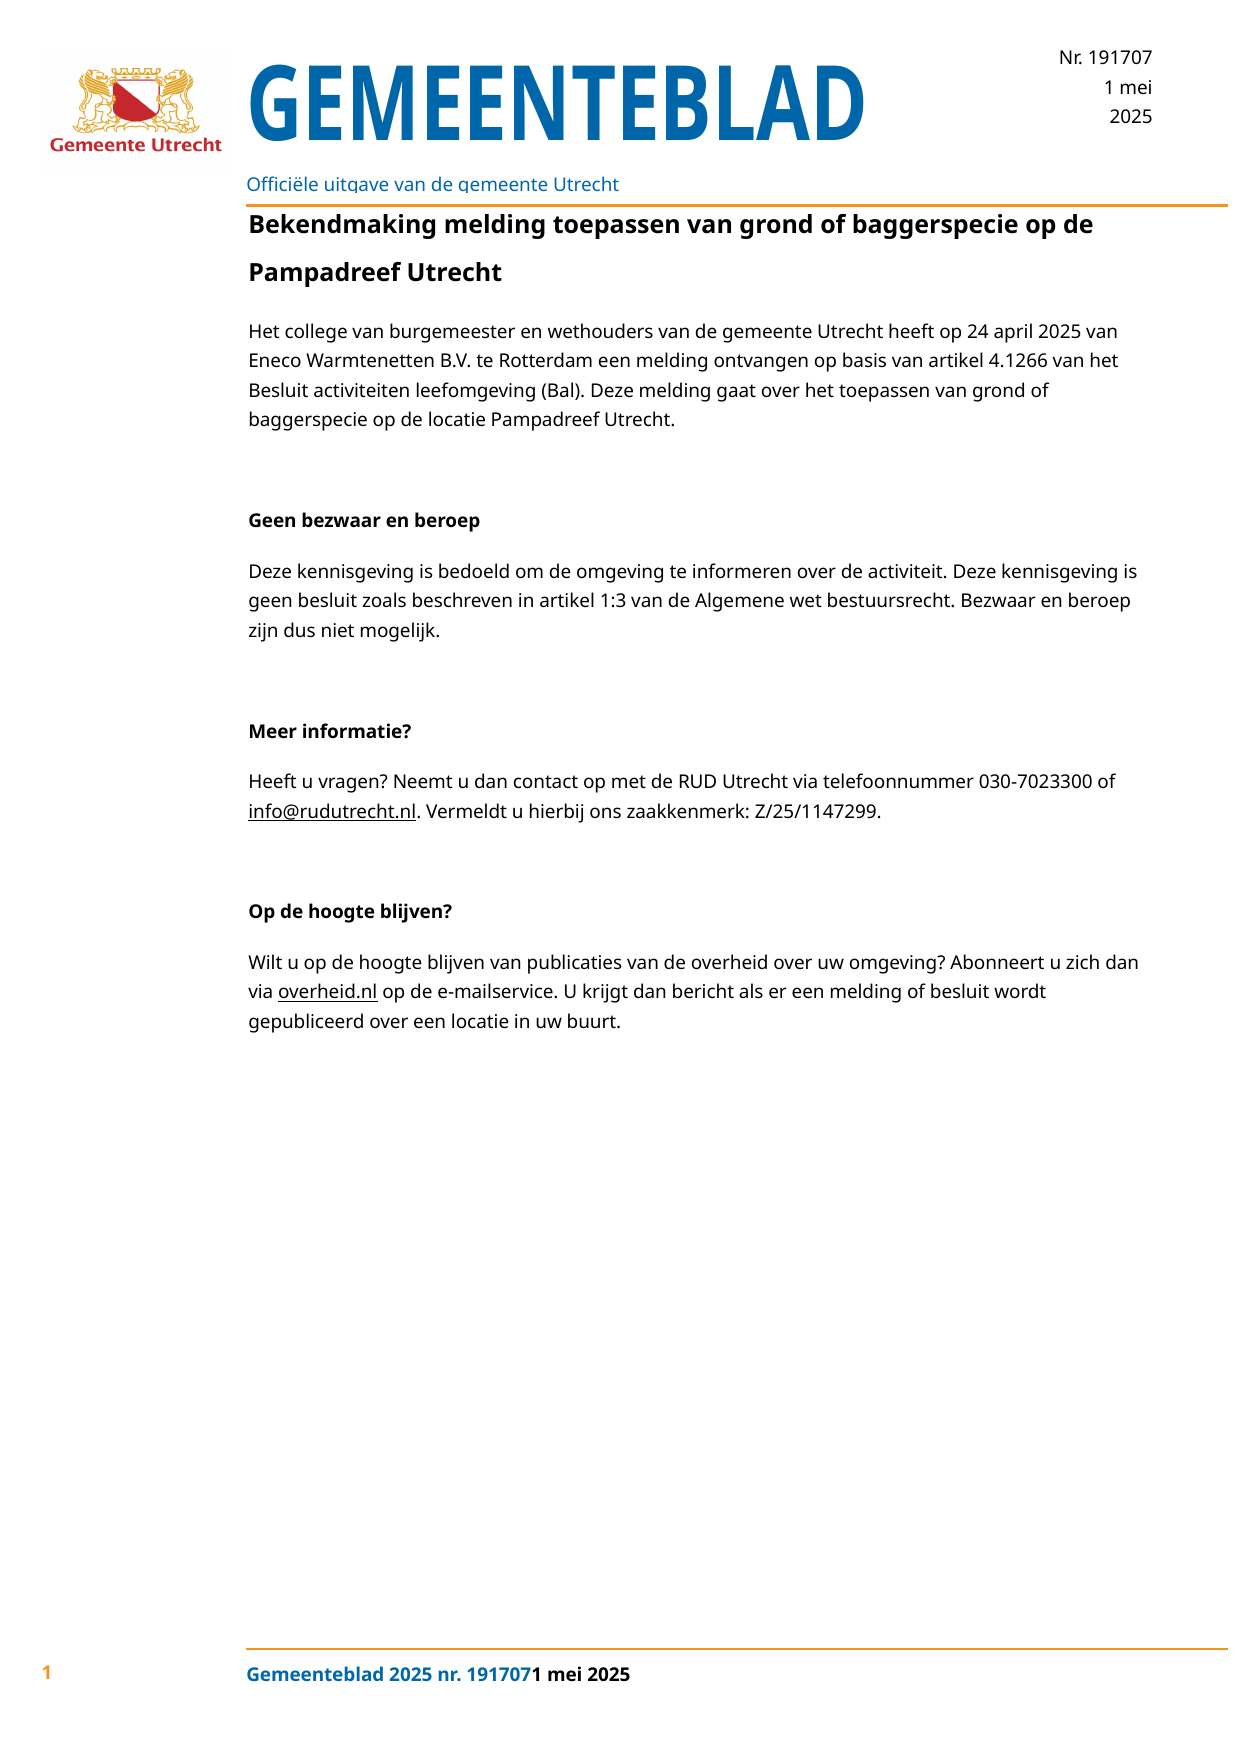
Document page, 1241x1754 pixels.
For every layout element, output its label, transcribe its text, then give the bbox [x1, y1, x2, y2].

text Heeft u vragen? Neemt u dan contact op met de RUD Utrecht via telefoonnummer 030-7023300 of info@rudutrecht.nl. Vermeldt u hierbij ons zaakkenmerk: Z/25/1147299. [248, 768, 1152, 824]
text Geen bezwaar en beroep [248, 507, 1152, 533]
text Het college van burgemeester en wethouders van de gemeente Utrecht heeft op 24 april 2025 van Eneco Warmtenetten B.V. te Rotterdam een melding ontvangen op basis van artikel 4.1266 van het Besluit activiteiten leefomgeving (Bal). Deze melding gaat over het toepassen van grond of baggerspecie op de locatie Pampadreef Utrecht. [248, 318, 1152, 432]
text Wilt u op de hoogte blijven van publicaties van de overheid over uw omgeving? Abonneert u zich dan via overheid.nl op de e-mailservice. U krijgt dan bericht als er een melding of besluit wordt gepubliceerd over een locatie in uw buurt. [248, 949, 1152, 1034]
text Deze kennisgeving is bedoeld om de omgeving te informeren over de activiteit. Deze kennisgeving is geen besluit zoals beschreven in artikel 1:3 van de Algemene wet bestuursrecht. Bezwaar en beroep zijn dus niet mogelijk. [248, 558, 1152, 643]
text Op de hoogte blijven? [248, 899, 1152, 924]
text Bekendmaking melding toepassen van grond of baggerspecie op de Pampadreef Utrecht [248, 207, 1152, 288]
picture [41, 47, 231, 172]
text Meer informatie? [248, 718, 1152, 744]
